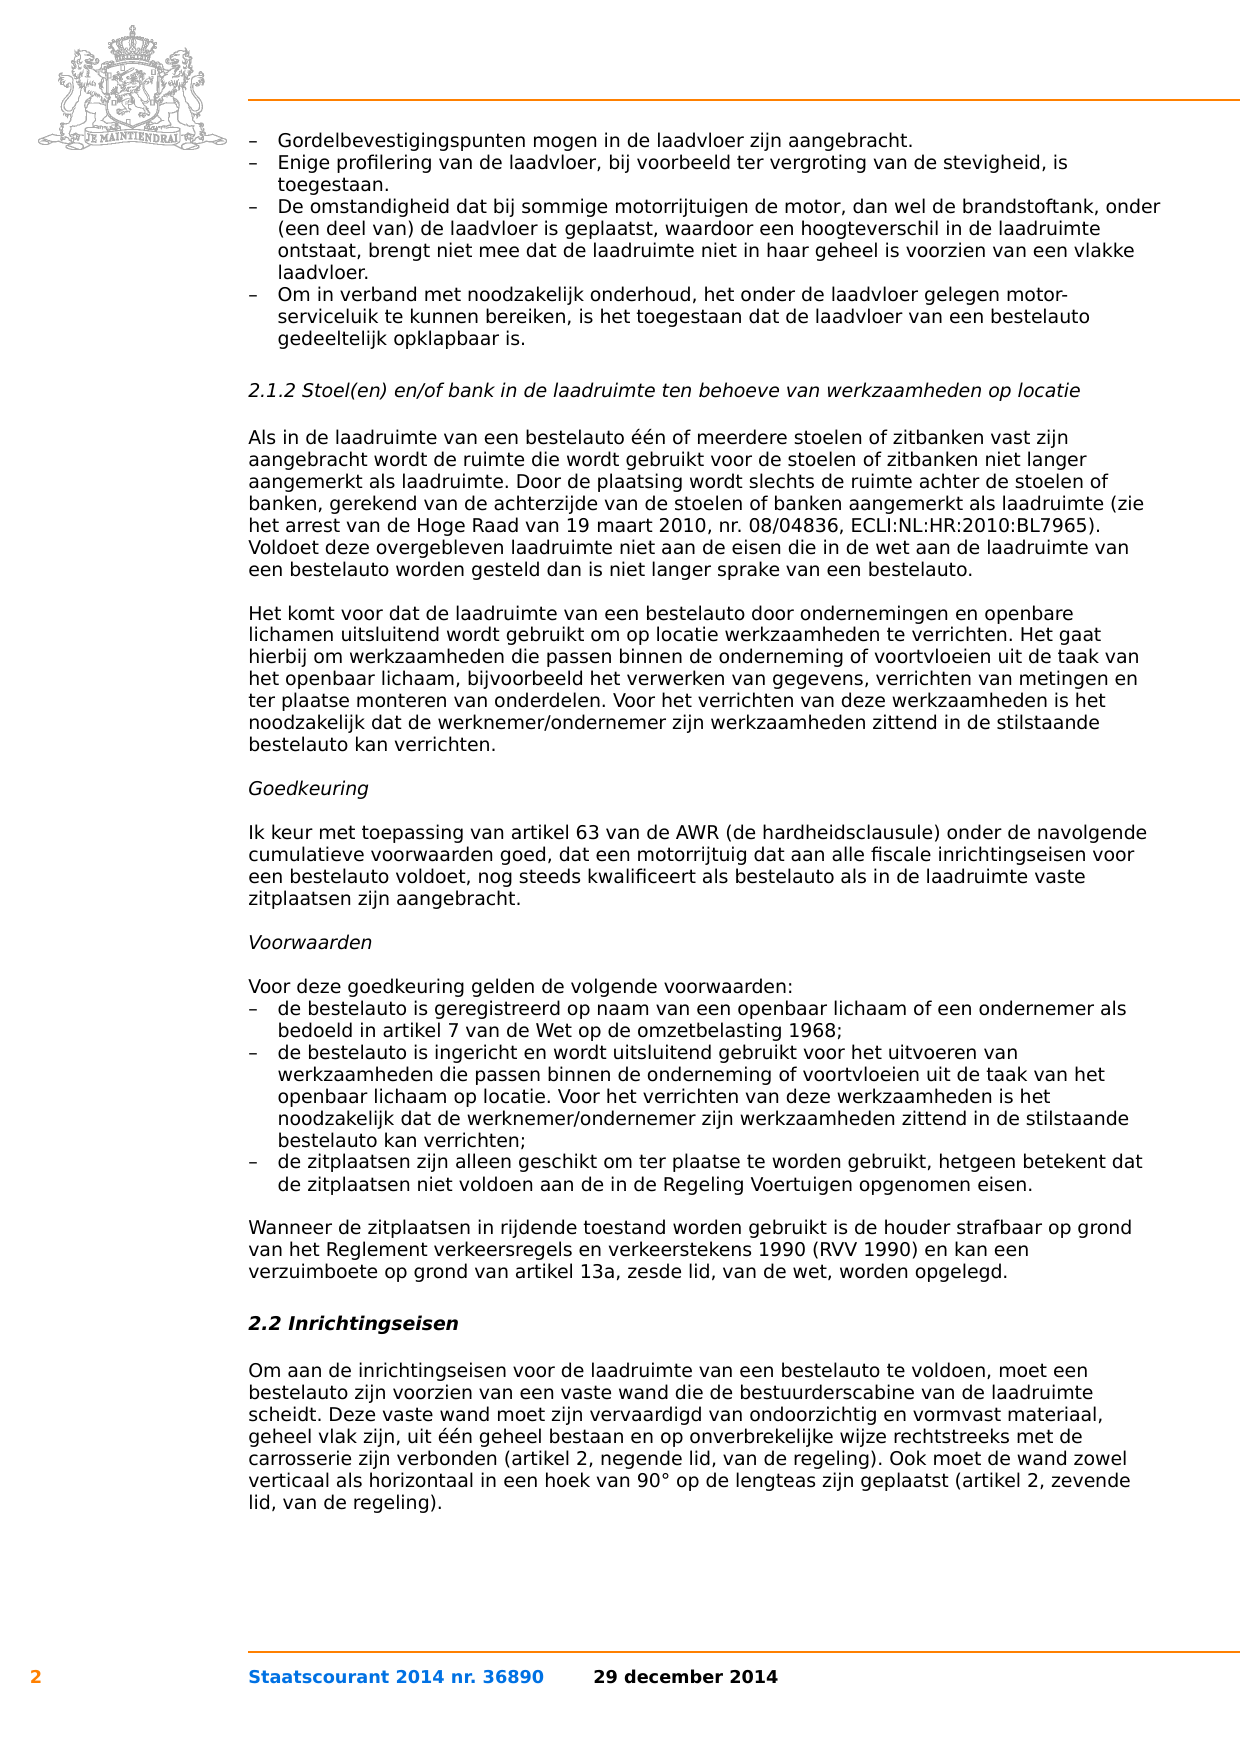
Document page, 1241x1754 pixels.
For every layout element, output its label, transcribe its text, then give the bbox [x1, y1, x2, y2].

text – Gordelbevestigingspunten mogen in de laadvloer zijn aangebracht. [248, 130, 1163, 152]
subtitle 2.1.2 Stoel(en) en/of bank in de laadruimte ten behoeve van werkzaamheden op locatie [248, 380, 1163, 402]
subtitle 2.2 Inrichtingseisen [248, 1313, 1163, 1335]
text Het komt voor dat de laadruimte van een bestelauto door ondernemingen en openbare lichamen uitsluitend wordt gebruikt om op locatie werkzaamheden te verrichten. Het gaat hierbij om werkzaamheden die passen binnen de onderneming of voortvloeien uit de taak van het openbaar lichaam, bijvoorbeeld het verwerken van gegevens, verrichten van metingen en ter plaatse monteren van onderdelen. Voor het verrichten van deze werkzaamheden is het noodzakelijk dat de werknemer/ondernemer zijn werkzaamheden zittend in de stilstaande bestelauto kan verrichten. [248, 602, 1163, 756]
text Wanneer de zitplaatsen in rijdende toestand worden gebruikt is de houder strafbaar op grond van het Reglement verkeersregels en verkeerstekens 1990 (RVV 1990) en kan een verzuimboete op grond van artikel 13a, zesde lid, van de wet, worden opgelegd. [248, 1217, 1163, 1283]
text – de bestelauto is geregistreerd op naam van een openbaar lichaam of een ondernemer als bedoeld in artikel 7 van de Wet op de omzetbelasting 1968; [248, 998, 1163, 1042]
picture [38, 25, 227, 150]
text – Enige profilering van de laadvloer, bij voorbeeld ter vergroting van de stevigheid, is toegestaan. [248, 152, 1163, 196]
subtitle Goedkeuring [248, 778, 1163, 800]
text – de zitplaatsen zijn alleen geschikt om ter plaatse te worden gebruikt, hetgeen betekent dat de zitplaatsen niet voldoen aan de in de Regeling Voertuigen opgenomen eisen. [248, 1151, 1163, 1195]
text – de bestelauto is ingericht en wordt uitsluitend gebruikt voor het uitvoeren van werkzaamheden die passen binnen de onderneming of voortvloeien uit de taak van het openbaar lichaam op locatie. Voor het verrichten van deze werkzaamheden is het noodzakelijk dat de werknemer/ondernemer zijn werkzaamheden zittend in de stilstaande bestelauto kan verrichten; [248, 1042, 1163, 1151]
text Als in de laadruimte van een bestelauto één of meerdere stoelen of zitbanken vast zijn aangebracht wordt de ruimte die wordt gebruikt voor de stoelen of zitbanken niet langer aangemerkt als laadruimte. Door de plaatsing wordt slechts de ruimte achter de stoelen of banken, gerekend van de achterzijde van de stoelen of banken aangemerkt als laadruimte (zie het arrest van de Hoge Raad van 19 maart 2010, nr. 08/04836, ECLI:NL:HR:2010:BL7965). Voldoet deze overgebleven laadruimte niet aan de eisen die in de wet aan de laadruimte van een bestelauto worden gesteld dan is niet langer sprake van een bestelauto. [248, 427, 1163, 581]
text Ik keur met toepassing van artikel 63 van de AWR (de hardheidsclausule) onder de navolgende cumulatieve voorwaarden goed, dat een motorrijtuig dat aan alle fiscale inrichtingseisen voor een bestelauto voldoet, nog steeds kwalificeert als bestelauto als in de laadruimte vaste zitplaatsen zijn aangebracht. [248, 822, 1163, 910]
text Voor deze goedkeuring gelden de volgende voorwaarden: [248, 976, 1163, 998]
text Om aan de inrichtingseisen voor de laadruimte van een bestelauto te voldoen, moet een bestelauto zijn voorzien van een vaste wand die de bestuurderscabine van de laadruimte scheidt. Deze vaste wand moet zijn vervaardigd van ondoorzichtig en vormvast materiaal, geheel vlak zijn, uit één geheel bestaan en op onverbrekelijke wijze rechtstreeks met de carrosserie zijn verbonden (artikel 2, negende lid, van de regeling). Ook moet de wand zowel verticaal als horizontaal in een hoek van 90° op de lengteas zijn geplaatst (artikel 2, zevende lid, van de regeling). [248, 1360, 1163, 1514]
subtitle Voorwaarden [248, 932, 1163, 954]
text – De omstandigheid dat bij sommige motorrijtuigen de motor, dan wel de brandstoftank, onder (een deel van) de laadvloer is geplaatst, waardoor een hoogteverschil in de laadruimte ontstaat, brengt niet mee dat de laadruimte niet in haar geheel is voorzien van een vlakke laadvloer. [248, 196, 1163, 284]
text – Om in verband met noodzakelijk onderhoud, het onder de laadvloer gelegen motor-serviceluik te kunnen bereiken, is het toegestaan dat de laadvloer van een bestelauto gedeeltelijk opklapbaar is. [248, 284, 1163, 350]
